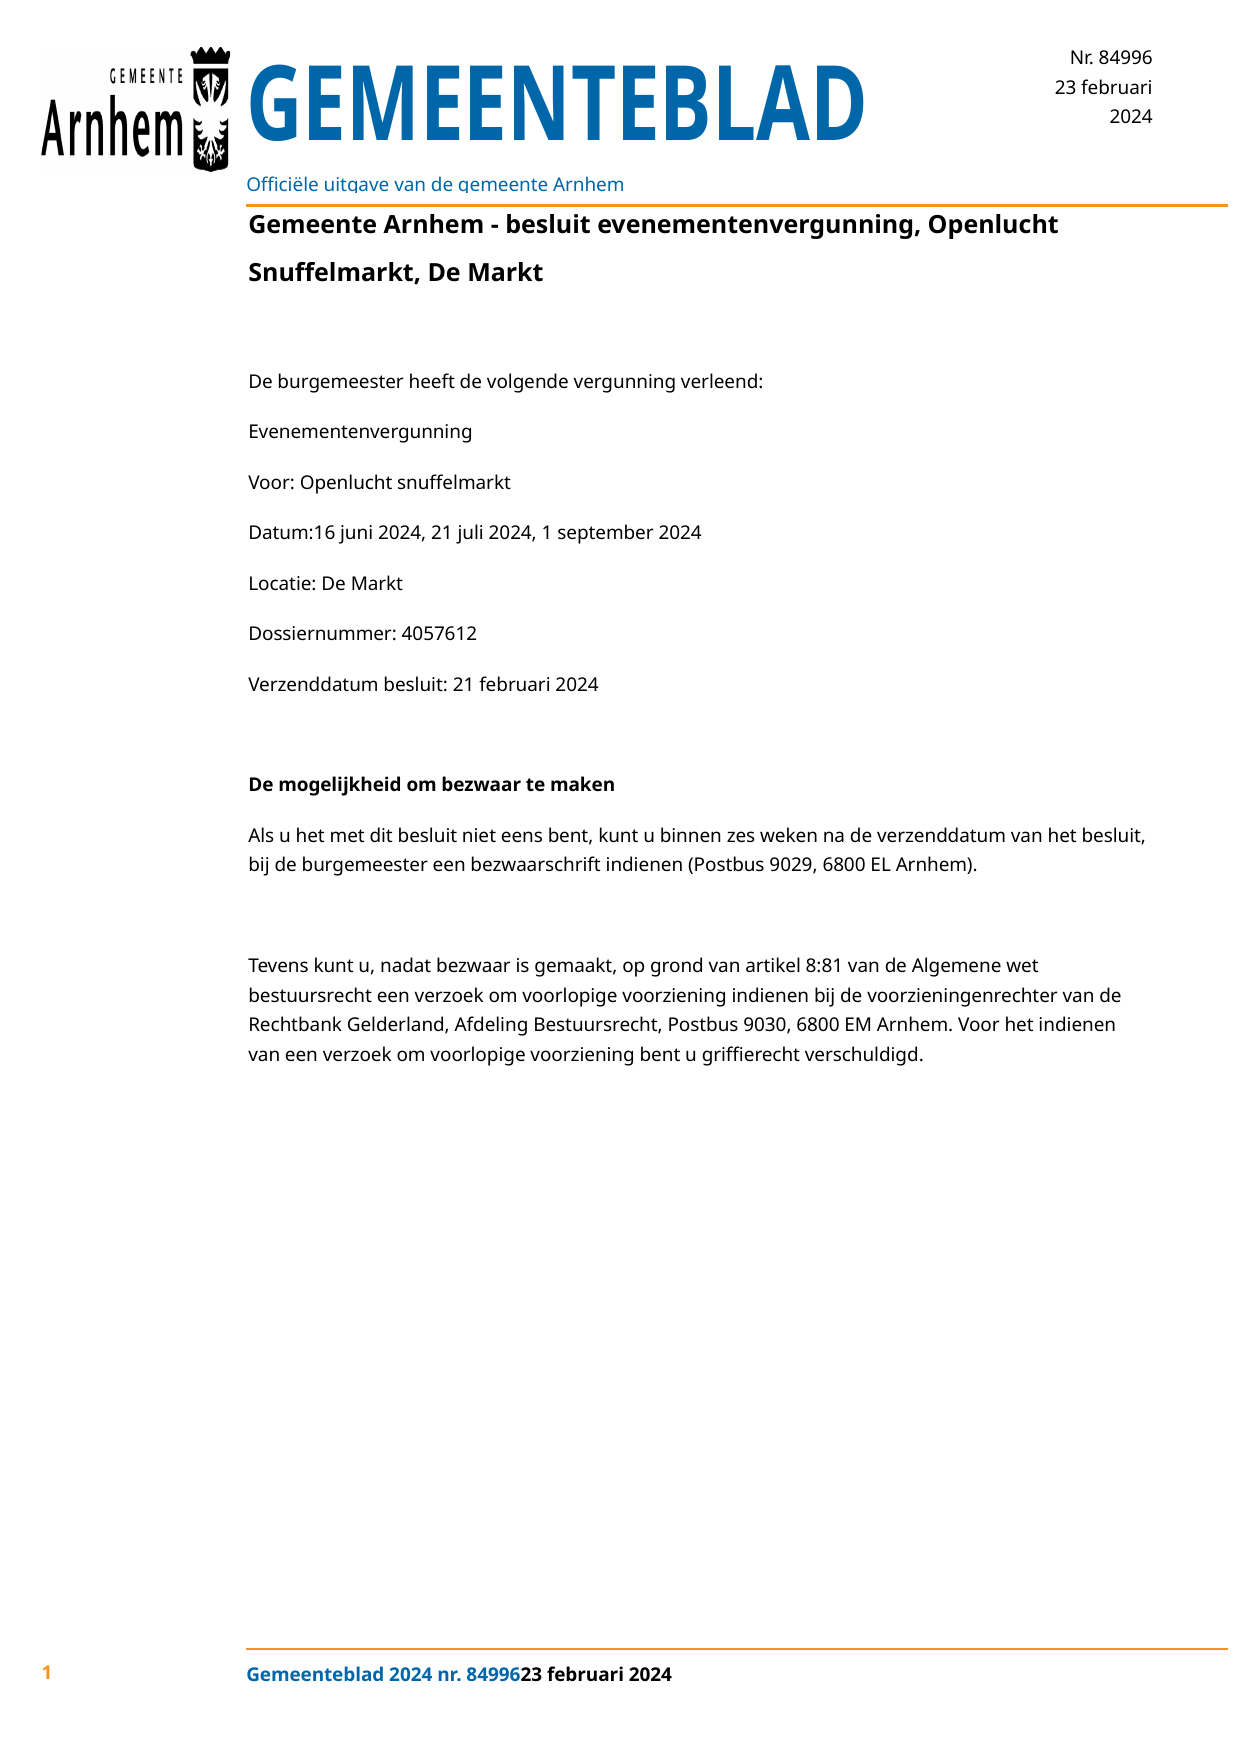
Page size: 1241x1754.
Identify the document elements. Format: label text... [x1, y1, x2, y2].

text Dossiernummer: 4057612 [248, 620, 1152, 646]
text De mogelijkheid om bezwaar te maken [248, 772, 1152, 797]
text Tevens kunt u, nadat bezwaar is gemaakt, op grond van artikel 8:81 van de Algemene wet bestuursrecht een verzoek om voorlopige voorziening indienen bij de voorzieningenrechter van de Rechtbank Gelderland, Afdeling Bestuursrecht, Postbus 9030, 6800 EM Arnhem. Voor het indienen van een verzoek om voorlopige voorziening bent u griffierecht verschuldigd. [248, 952, 1152, 1067]
text Locatie: De Markt [248, 570, 1152, 596]
text Gemeente Arnhem - besluit evenementenvergunning, Openlucht Snuffelmarkt, De Markt [248, 207, 1152, 288]
text Evenementenvergunning [248, 419, 1152, 444]
text Voor: Openlucht snuffelmarkt [248, 469, 1152, 495]
picture [41, 47, 231, 172]
text Verzenddatum besluit: 21 februari 2024 [248, 671, 1152, 697]
text Als u het met dit besluit niet eens bent, kunt u binnen zes weken na de verzenddatum van het besluit, bij de burgemeester een bezwaarschrift indienen (Postbus 9029, 6800 EL Arnhem). [248, 822, 1152, 877]
text Datum:16 juni 2024, 21 juli 2024, 1 september 2024 [248, 519, 1152, 545]
text De burgemeester heeft de volgende vergunning verleend: [248, 368, 1152, 394]
